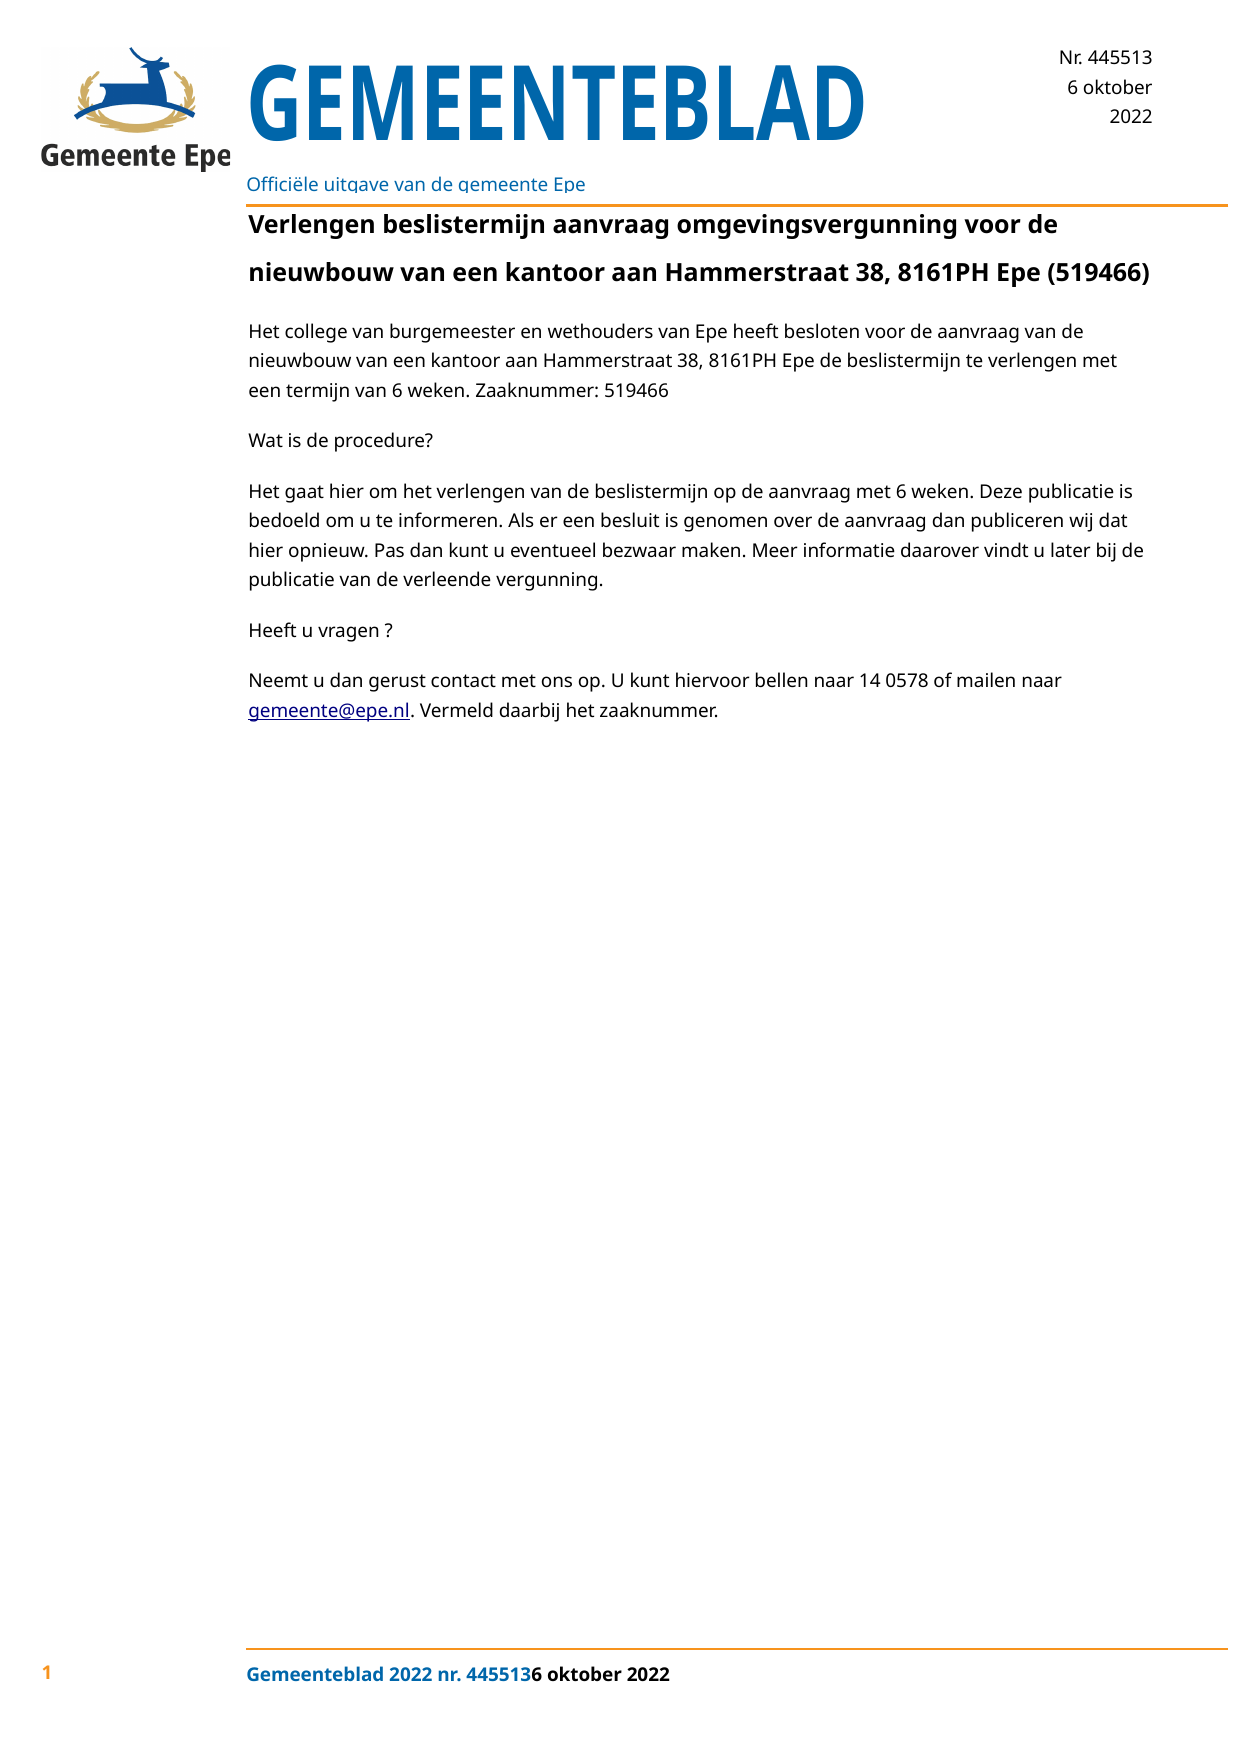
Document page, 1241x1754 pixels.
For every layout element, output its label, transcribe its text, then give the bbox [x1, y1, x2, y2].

text Heeft u vragen ? [248, 617, 1152, 643]
text Wat is de procedure? [248, 427, 1152, 453]
text Neemt u dan gerust contact met ons op. U kunt hiervoor bellen naar 14 0578 of mailen naar gemeente@epe.nl. Vermeld daarbij het zaaknummer. [248, 667, 1152, 723]
text Het college van burgemeester en wethouders van Epe heeft besloten voor de aanvraag van de nieuwbouw van een kantoor aan Hammerstraat 38, 8161PH Epe de beslistermijn te verlengen met een termijn van 6 weken. Zaaknummer: 519466 [248, 318, 1152, 403]
picture [41, 47, 231, 172]
text Het gaat hier om het verlengen van de beslistermijn op de aanvraag met 6 weken. Deze publicatie is bedoeld om u te informeren. Als er een besluit is genomen over de aanvraag dan publiceren wij dat hier opnieuw. Pas dan kunt u eventueel bezwaar maken. Meer informatie daarover vindt u later bij de publicatie van de verleende vergunning. [248, 478, 1152, 592]
text Verlengen beslistermijn aanvraag omgevingsvergunning voor de nieuwbouw van een kantoor aan Hammerstraat 38, 8161PH Epe (519466) [248, 207, 1152, 288]
